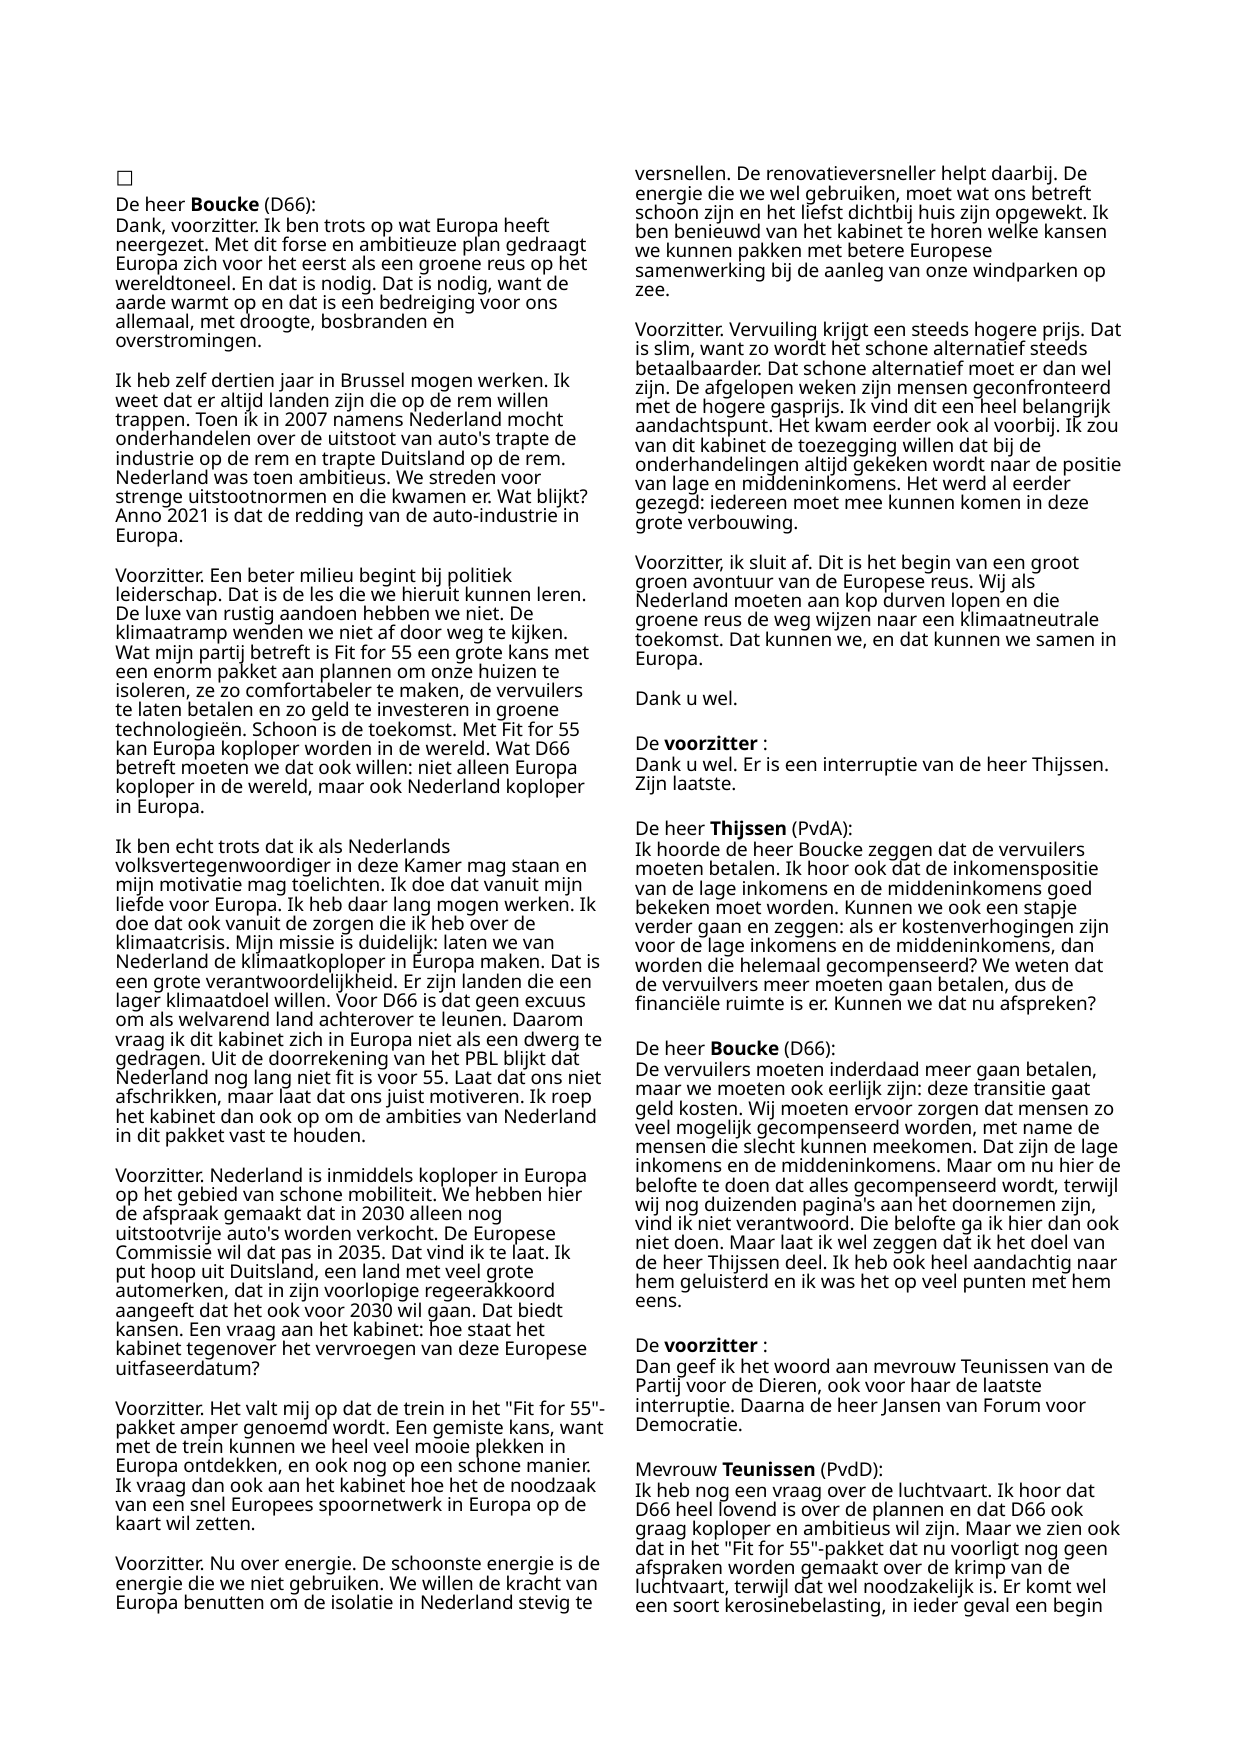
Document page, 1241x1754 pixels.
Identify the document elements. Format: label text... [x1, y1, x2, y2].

text Voorzitter. Vervuiling krijgt een steeds hogere prijs. Dat is slim, want zo wordt het schone alternatief steeds betaalbaarder. Dat schone alternatief moet er dan wel zijn. De afgelopen weken zijn mensen geconfronteerd met de hogere gasprijs. Ik vind dit een heel belangrijk aandachtspunt. Het kwam eerder ook al voorbij. Ik zou van dit kabinet de toezegging willen dat bij de onderhandelingen altijd gekeken wordt naar de positie van lage en middeninkomens. Het werd al eerder gezegd: iedereen moet mee kunnen komen in deze grote verbouwing. [635, 321, 1125, 533]
text De voorzitter : [635, 1332, 1125, 1358]
text Dank u wel. Er is een interruptie van de heer Thijssen. Zijn laatste. [635, 756, 1125, 794]
text Ik heb zelf dertien jaar in Brussel mogen werken. Ik weet dat er altijd landen zijn die op de rem willen trappen. Toen ik in 2007 namens Nederland mocht onderhandelen over de uitstoot van auto's trapte de industrie op de rem en trapte Duitsland op de rem. Nederland was toen ambitieus. We streden voor strenge uitstootnormen en die kwamen er. Wat blijkt? Anno 2021 is dat de redding van de auto-industrie in Europa. [115, 372, 605, 546]
text Ik heb nog een vraag over de luchtvaart. Ik hoor dat D66 heel lovend is over de plannen en dat D66 ook graag koploper en ambitieus wil zijn. Maar we zien ook dat in het "Fit for 55"-pakket dat nu voorligt nog geen afspraken worden gemaakt over de krimp van de luchtvaart, terwijl dat wel noodzakelijk is. Er komt wel een soort kerosinebelasting, in ieder geval een begin [635, 1482, 1125, 1617]
text De voorzitter : [635, 730, 1125, 756]
text versnellen. De renovatieversneller helpt daarbij. De energie die we wel gebruiken, moet wat ons betreft schoon zijn en het liefst dichtbij huis zijn opgewekt. Ik ben benieuwd van het kabinet te horen welke kansen we kunnen pakken met betere Europese samenwerking bij de aanleg van onze windparken op zee. [635, 165, 1125, 300]
text Voorzitter. Een beter milieu begint bij politiek leiderschap. Dat is de les die we hieruit kunnen leren. De luxe van rustig aandoen hebben we niet. De klimaatramp wenden we niet af door weg te kijken. Wat mijn partij betreft is Fit for 55 een grote kans met een enorm pakket aan plannen om onze huizen te isoleren, ze zo comfortabeler te maken, de vervuilers te laten betalen en zo geld te investeren in groene technologieën. Schoon is de toekomst. Met Fit for 55 kan Europa koploper worden in de wereld. Wat D66 betreft moeten we dat ook willen: niet alleen Europa koploper in de wereld, maar ook Nederland koploper in Europa. [115, 567, 605, 817]
text Ik ben echt trots dat ik als Nederlands volksvertegenwoordiger in deze Kamer mag staan en mijn motivatie mag toelichten. Ik doe dat vanuit mijn liefde voor Europa. Ik heb daar lang mogen werken. Ik doe dat ook vanuit de zorgen die ik heb over de klimaatcrisis. Mijn missie is duidelijk: laten we van Nederland de klimaatkoploper in Europa maken. Dat is een grote verantwoordelijkheid. Er zijn landen die een lager klimaatdoel willen. Voor D66 is dat geen excuus om als welvarend land achterover te leunen. Daarom vraag ik dit kabinet zich in Europa niet als een dwerg te gedragen. Uit de doorrekening van het PBL blijkt dat Nederland nog lang niet fit is voor 55. Laat dat ons niet afschrikken, maar laat dat ons juist motiveren. Ik roep het kabinet dan ook op om de ambities van Nederland in dit pakket vast te houden. [115, 838, 605, 1146]
text De heer Boucke (D66): [635, 1035, 1125, 1061]
text Voorzitter, ik sluit af. Dit is het begin van een groot groen avontuur van de Europese reus. Wij als Nederland moeten aan kop durven lopen en die groene reus de weg wijzen naar een klimaatneutrale toekomst. Dat kunnen we, en dat kunnen we samen in Europa. [635, 554, 1125, 669]
text De heer Thijssen (PvdA): [635, 815, 1125, 841]
text Mevrouw Teunissen (PvdD): [635, 1456, 1125, 1482]
text Voorzitter. Het valt mij op dat de trein in het "Fit for 55"-pakket amper genoemd wordt. Een gemiste kans, want met de trein kunnen we heel veel mooie plekken in Europa ontdekken, en ook nog op een schone manier. Ik vraag dan ook aan het kabinet hoe het de noodzaak van een snel Europees spoornetwerk in Europa op de kaart wil zetten. [115, 1399, 605, 1534]
text Dank, voorzitter. Ik ben trots op wat Europa heeft neergezet. Met dit forse en ambitieuze plan gedraagt Europa zich voor het eerst als een groene reus op het wereldtoneel. En dat is nodig. Dat is nodig, want de aarde warmt op en dat is een bedreiging voor ons allemaal, met droogte, bosbranden en overstromingen. [115, 217, 605, 352]
text Voorzitter. Nederland is inmiddels koploper in Europa op het gebied van schone mobiliteit. We hebben hier de afspraak gemaakt dat in 2030 alleen nog uitstootvrije auto's worden verkocht. De Europese Commissie wil dat pas in 2035. Dat vind ik te laat. Ik put hoop uit Duitsland, een land met veel grote automerken, dat in zijn voorlopige regeerakkoord aangeeft dat het ook voor 2030 wil gaan. Dat biedt kansen. Een vraag aan het kabinet: hoe staat het kabinet tegenover het vervroegen van deze Europese uitfaseerdatum? [115, 1167, 605, 1379]
text Ik hoorde de heer Boucke zeggen dat de vervuilers moeten betalen. Ik hoor ook dat de inkomenspositie van de lage inkomens en de middeninkomens goed bekeken moet worden. Kunnen we ook een stapje verder gaan en zeggen: als er kostenverhogingen zijn voor de lage inkomens en de middeninkomens, dan worden die helemaal gecompenseerd? We weten dat de vervuilvers meer moeten gaan betalen, dus de financiële ruimte is er. Kunnen we dat nu afspreken? [635, 841, 1125, 1014]
text ⬜ [115, 165, 605, 191]
text De vervuilers moeten inderdaad meer gaan betalen, maar we moeten ook eerlijk zijn: deze transitie gaat geld kosten. Wij moeten ervoor zorgen dat mensen zo veel mogelijk gecompenseerd worden, met name de mensen die slecht kunnen meekomen. Dat zijn de lage inkomens en de middeninkomens. Maar om nu hier de belofte te doen dat alles gecompenseerd wordt, terwijl wij nog duizenden pagina's aan het doornemen zijn, vind ik niet verantwoord. Die belofte ga ik hier dan ook niet doen. Maar laat ik wel zeggen dat ik het doel van de heer Thijssen deel. Ik heb ook heel aandachtig naar hem geluisterd en ik was het op veel punten met hem eens. [635, 1061, 1125, 1311]
text Dank u wel. [635, 690, 1125, 709]
text Dan geef ik het woord aan mevrouw Teunissen van de Partij voor de Dieren, ook voor haar de laatste interruptie. Daarna de heer Jansen van Forum voor Democratie. [635, 1358, 1125, 1435]
text De heer Boucke (D66): [115, 191, 605, 217]
text Voorzitter. Nu over energie. De schoonste energie is de energie die we niet gebruiken. We willen de kracht van Europa benutten om de isolatie in Nederland stevig te [115, 1555, 605, 1613]
